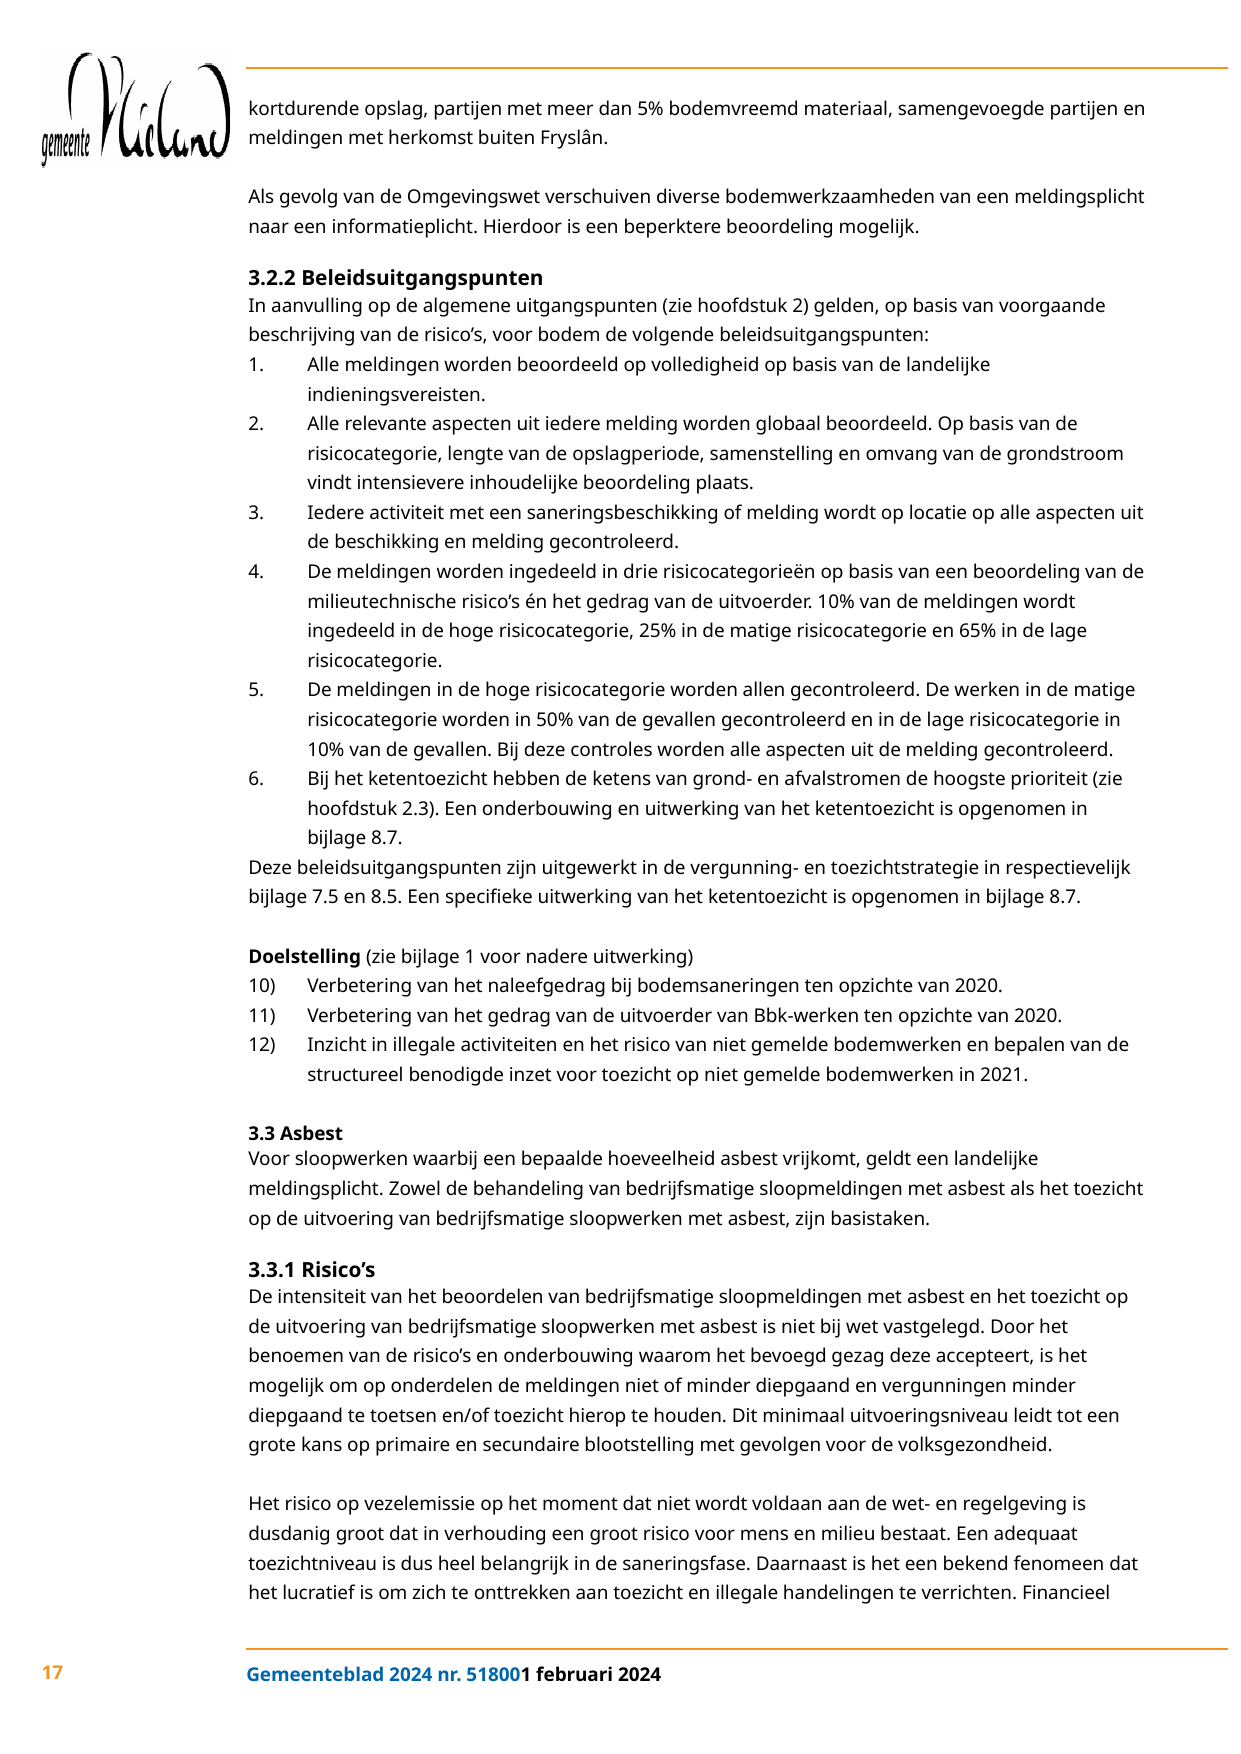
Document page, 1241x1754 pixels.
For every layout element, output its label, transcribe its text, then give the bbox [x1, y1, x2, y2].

picture [41, 47, 231, 172]
text Het risico op vezelemissie op het moment dat niet wordt voldaan aan de wet- en regelgeving is dusdanig groot dat in verhouding een groot risico voor mens en milieu bestaat. Een adequaat toezichtniveau is dus heel belangrijk in de saneringsfase. Daarnaast is het een bekend fenomeen dat het lucratief is om zich te onttrekken aan toezicht en illegale handelingen te verrichten. Financieel [248, 1491, 1152, 1605]
text Voor sloopwerken waarbij een bepaalde hoeveelheid asbest vrijkomt, geldt een landelijke meldingsplicht. Zowel de behandeling van bedrijfsmatige sloopmeldingen met asbest als het toezicht op de uitvoering van bedrijfsmatige sloopwerken met asbest, zijn basistaken. [248, 1146, 1152, 1230]
text 3.3 Asbest [248, 1120, 1152, 1146]
table_header Doelstelling (zie bijlage 1 voor nadere uitwerking) Verbetering van het naleefgedrag bij bodemsaneringen ten opzichte van 2020. Verbetering van het gedrag van de uitvoerder van Bbk-werken ten opzichte van 2020. Inzicht in illegale activiteiten en het risico van niet gemelde bodemwerken en bepalen van de structureel benodigde inzet voor toezicht op niet gemelde bodemwerken in 2021. [248, 943, 1152, 1087]
list De meldingen in de hoge risicocategorie worden allen gecontroleerd. De werken in de matige risicocategorie worden in 50% van de gevallen gecontroleerd en in de lage risicocategorie in 10% van de gevallen. Bij deze controles worden alle aspecten uit de melding gecontroleerd. [248, 677, 1152, 761]
list De meldingen worden ingedeeld in drie risicocategorieën op basis van een beoordeling van de milieutechnische risico’s én het gedrag van de uitvoerder. 10% van de meldingen wordt ingedeeld in de hoge risicocategorie, 25% in de matige risicocategorie en 65% in de lage risicocategorie. [248, 558, 1152, 673]
list Alle relevante aspecten uit iedere melding worden globaal beoordeeld. Op basis van de risicocategorie, lengte van de opslagperiode, samenstelling en omvang van de grondstroom vindt intensievere inhoudelijke beoordeling plaats. [248, 410, 1152, 495]
list Alle meldingen worden beoordeeld op volledigheid op basis van de landelijke indieningsvereisten. [248, 351, 1152, 406]
text In aanvulling op de algemene uitgangspunten (zie hoofdstuk 2) gelden, op basis van voorgaande beschrijving van de risico’s, voor bodem de volgende beleidsuitgangspunten: [248, 292, 1152, 347]
text kortdurende opslag, partijen met meer dan 5% bodemvreemd materiaal, samengevoegde partijen en meldingen met herkomst buiten Fryslân. [248, 95, 1152, 150]
text 3.2.2 Beleidsuitgangspunten [248, 263, 1152, 292]
text 3.3.1 Risico’s [248, 1255, 1152, 1283]
text De intensiteit van het beoordelen van bedrijfsmatige sloopmeldingen met asbest en het toezicht op de uitvoering van bedrijfsmatige sloopwerken met asbest is niet bij wet vastgelegd. Door het benoemen van de risico’s en onderbouwing waarom het bevoegd gezag deze accepteert, is het mogelijk om op onderdelen de meldingen niet of minder diepgaand en vergunningen minder diepgaand te toetsen en/of toezicht hierop te houden. Dit minimaal uitvoeringsniveau leidt tot een grote kans op primaire en secundaire blootstelling met gevolgen voor de volksgezondheid. [248, 1283, 1152, 1457]
list Bij het ketentoezicht hebben de ketens van grond- en afvalstromen de hoogste prioriteit (zie hoofdstuk 2.3). Een onderbouwing en uitwerking van het ketentoezicht is opgenomen in bijlage 8.7. [248, 765, 1152, 850]
text Als gevolg van de Omgevingswet verschuiven diverse bodemwerkzaamheden van een meldingsplicht naar een informatieplicht. Hierdoor is een beperktere beoordeling mogelijk. [248, 183, 1152, 239]
list Iedere activiteit met een saneringsbeschikking of melding wordt op locatie op alle aspecten uit de beschikking en melding gecontroleerd. [248, 499, 1152, 554]
text Deze beleidsuitgangspunten zijn uitgewerkt in de vergunning- en toezichtstrategie in respectievelijk bijlage 7.5 en 8.5. Een specifieke uitwerking van het ketentoezicht is opgenomen in bijlage 8.7. [248, 854, 1152, 909]
